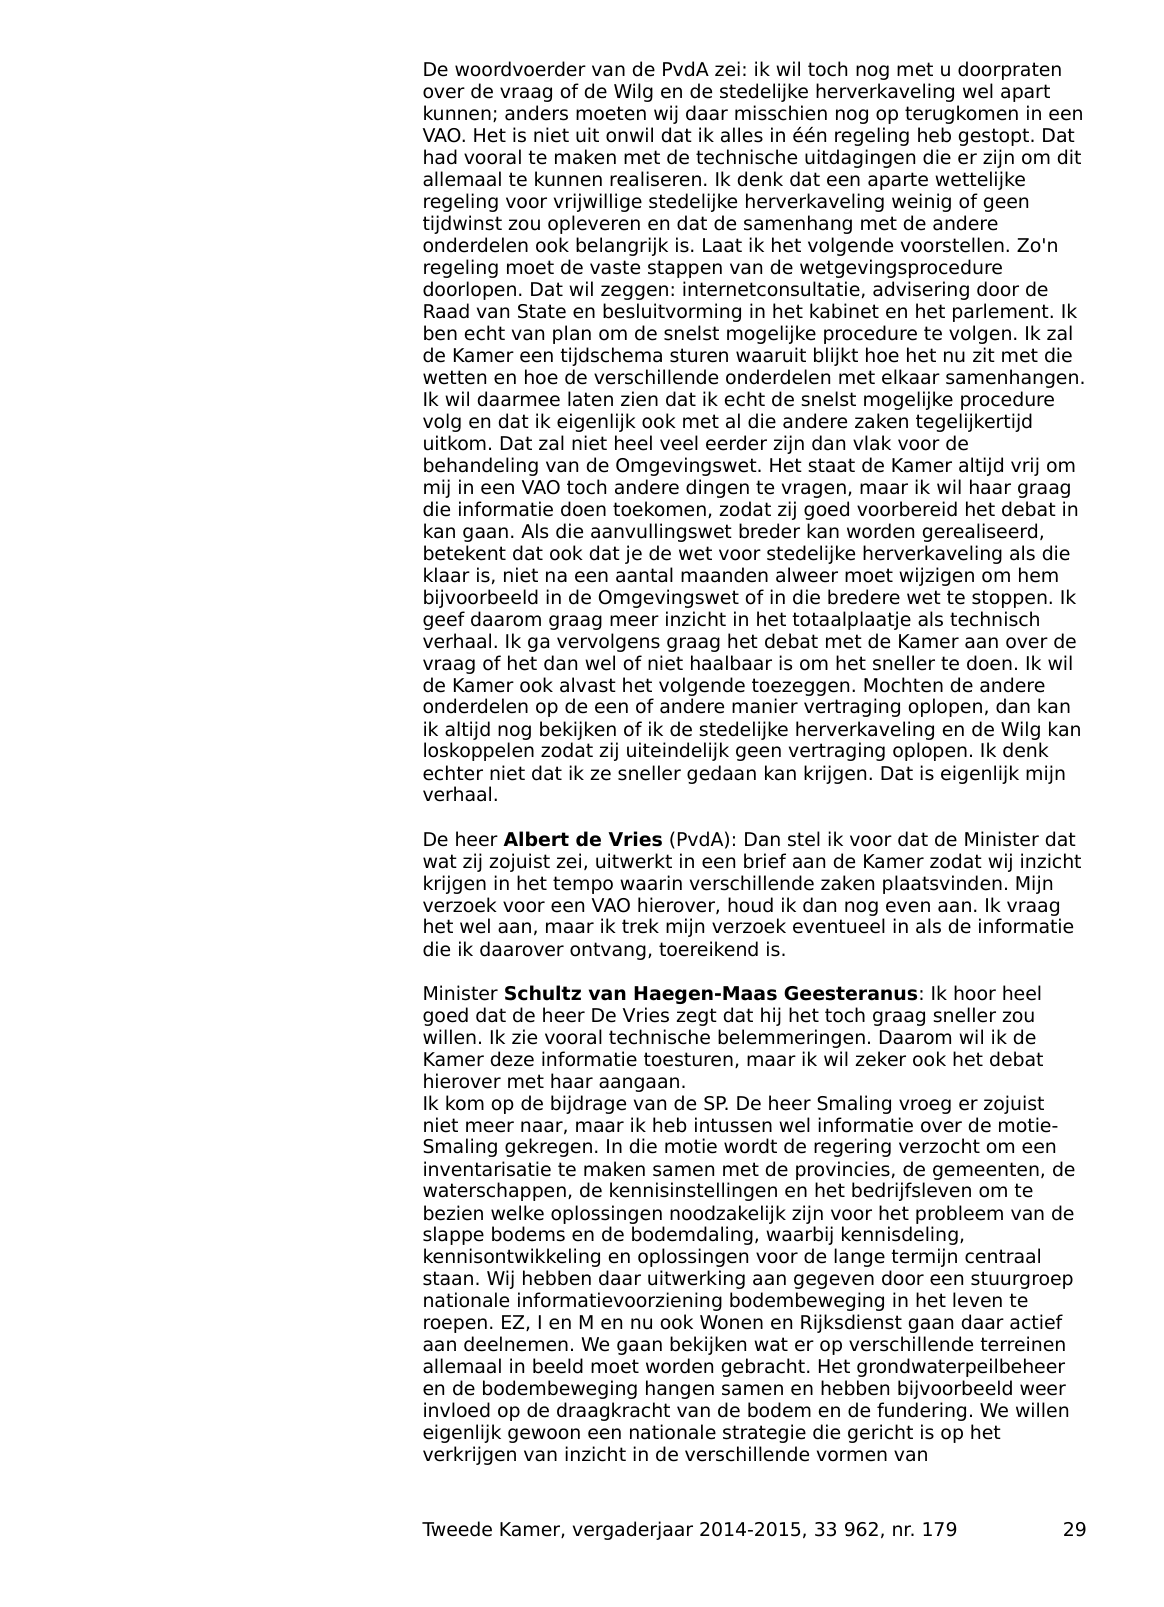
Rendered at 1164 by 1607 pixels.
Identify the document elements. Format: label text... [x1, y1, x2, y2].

text Ik kom op de bijdrage van de SP. De heer Smaling vroeg er zojuist niet meer naar, maar ik heb intussen wel informatie over de motie-Smaling gekregen. In die motie wordt de regering verzocht om een inventarisatie te maken samen met de provincies, de gemeenten, de waterschappen, de kennisinstellingen en het bedrijfsleven om te bezien welke oplossingen noodzakelijk zijn voor het probleem van de slappe bodems en de bodemdaling, waarbij kennisdeling, kennisontwikkeling en oplossingen voor de lange termijn centraal staan. Wij hebben daar uitwerking aan gegeven door een stuurgroep nationale informatievoorziening bodembeweging in het leven te roepen. EZ, I en M en nu ook Wonen en Rijksdienst gaan daar actief aan deelnemen. We gaan bekijken wat er op verschillende terreinen allemaal in beeld moet worden gebracht. Het grondwaterpeilbeheer en de bodembeweging hangen samen en hebben bijvoorbeeld weer invloed op de draagkracht van de bodem en de fundering. We willen eigenlijk gewoon een nationale strategie die gericht is op het verkrijgen van inzicht in de verschillende vormen van [422, 1092, 1087, 1466]
text Minister Schultz van Haegen-Maas Geesteranus: Ik hoor heel goed dat de heer De Vries zegt dat hij het toch graag sneller zou willen. Ik zie vooral technische belemmeringen. Daarom wil ik de Kamer deze informatie toesturen, maar ik wil zeker ook het debat hierover met haar aangaan. [422, 983, 1087, 1092]
text De heer Albert de Vries (PvdA): Dan stel ik voor dat de Minister dat wat zij zojuist zei, uitwerkt in een brief aan de Kamer zodat wij inzicht krijgen in het tempo waarin verschillende zaken plaatsvinden. Mijn verzoek voor een VAO hierover, houd ik dan nog even aan. Ik vraag het wel aan, maar ik trek mijn verzoek eventueel in als de informatie die ik daarover ontvang, toereikend is. [422, 828, 1087, 960]
text De woordvoerder van de PvdA zei: ik wil toch nog met u doorpraten over de vraag of de Wilg en de stedelijke herverkaveling wel apart kunnen; anders moeten wij daar misschien nog op terugkomen in een VAO. Het is niet uit onwil dat ik alles in één regeling heb gestopt. Dat had vooral te maken met de technische uitdagingen die er zijn om dit allemaal te kunnen realiseren. Ik denk dat een aparte wettelijke regeling voor vrijwillige stedelijke herverkaveling weinig of geen tijdwinst zou opleveren en dat de samenhang met de andere onderdelen ook belangrijk is. Laat ik het volgende voorstellen. Zo'n regeling moet de vaste stappen van de wetgevingsprocedure doorlopen. Dat wil zeggen: internetconsultatie, advisering door de Raad van State en besluitvorming in het kabinet en het parlement. Ik ben echt van plan om de snelst mogelijke procedure te volgen. Ik zal de Kamer een tijdschema sturen waaruit blijkt hoe het nu zit met die wetten en hoe de verschillende onderdelen met elkaar samenhangen. Ik wil daarmee laten zien dat ik echt de snelst mogelijke procedure volg en dat ik eigenlijk ook met al die andere zaken tegelijkertijd uitkom. Dat zal niet heel veel eerder zijn dan vlak voor de behandeling van de Omgevingswet. Het staat de Kamer altijd vrij om mij in een VAO toch andere dingen te vragen, maar ik wil haar graag die informatie doen toekomen, zodat zij goed voorbereid het debat in kan gaan. Als die aanvullingswet breder kan worden gerealiseerd, betekent dat ook dat je de wet voor stedelijke herverkaveling als die klaar is, niet na een aantal maanden alweer moet wijzigen om hem bijvoorbeeld in de Omgevingswet of in die bredere wet te stoppen. Ik geef daarom graag meer inzicht in het totaalplaatje als technisch verhaal. Ik ga vervolgens graag het debat met de Kamer aan over de vraag of het dan wel of niet haalbaar is om het sneller te doen. Ik wil de Kamer ook alvast het volgende toezeggen. Mochten de andere onderdelen op de een of andere manier vertraging oplopen, dan kan ik altijd nog bekijken of ik de stedelijke herverkaveling en de Wilg kan loskoppelen zodat zij uiteindelijk geen vertraging oplopen. Ik denk echter niet dat ik ze sneller gedaan kan krijgen. Dat is eigenlijk mijn verhaal. [422, 59, 1087, 806]
